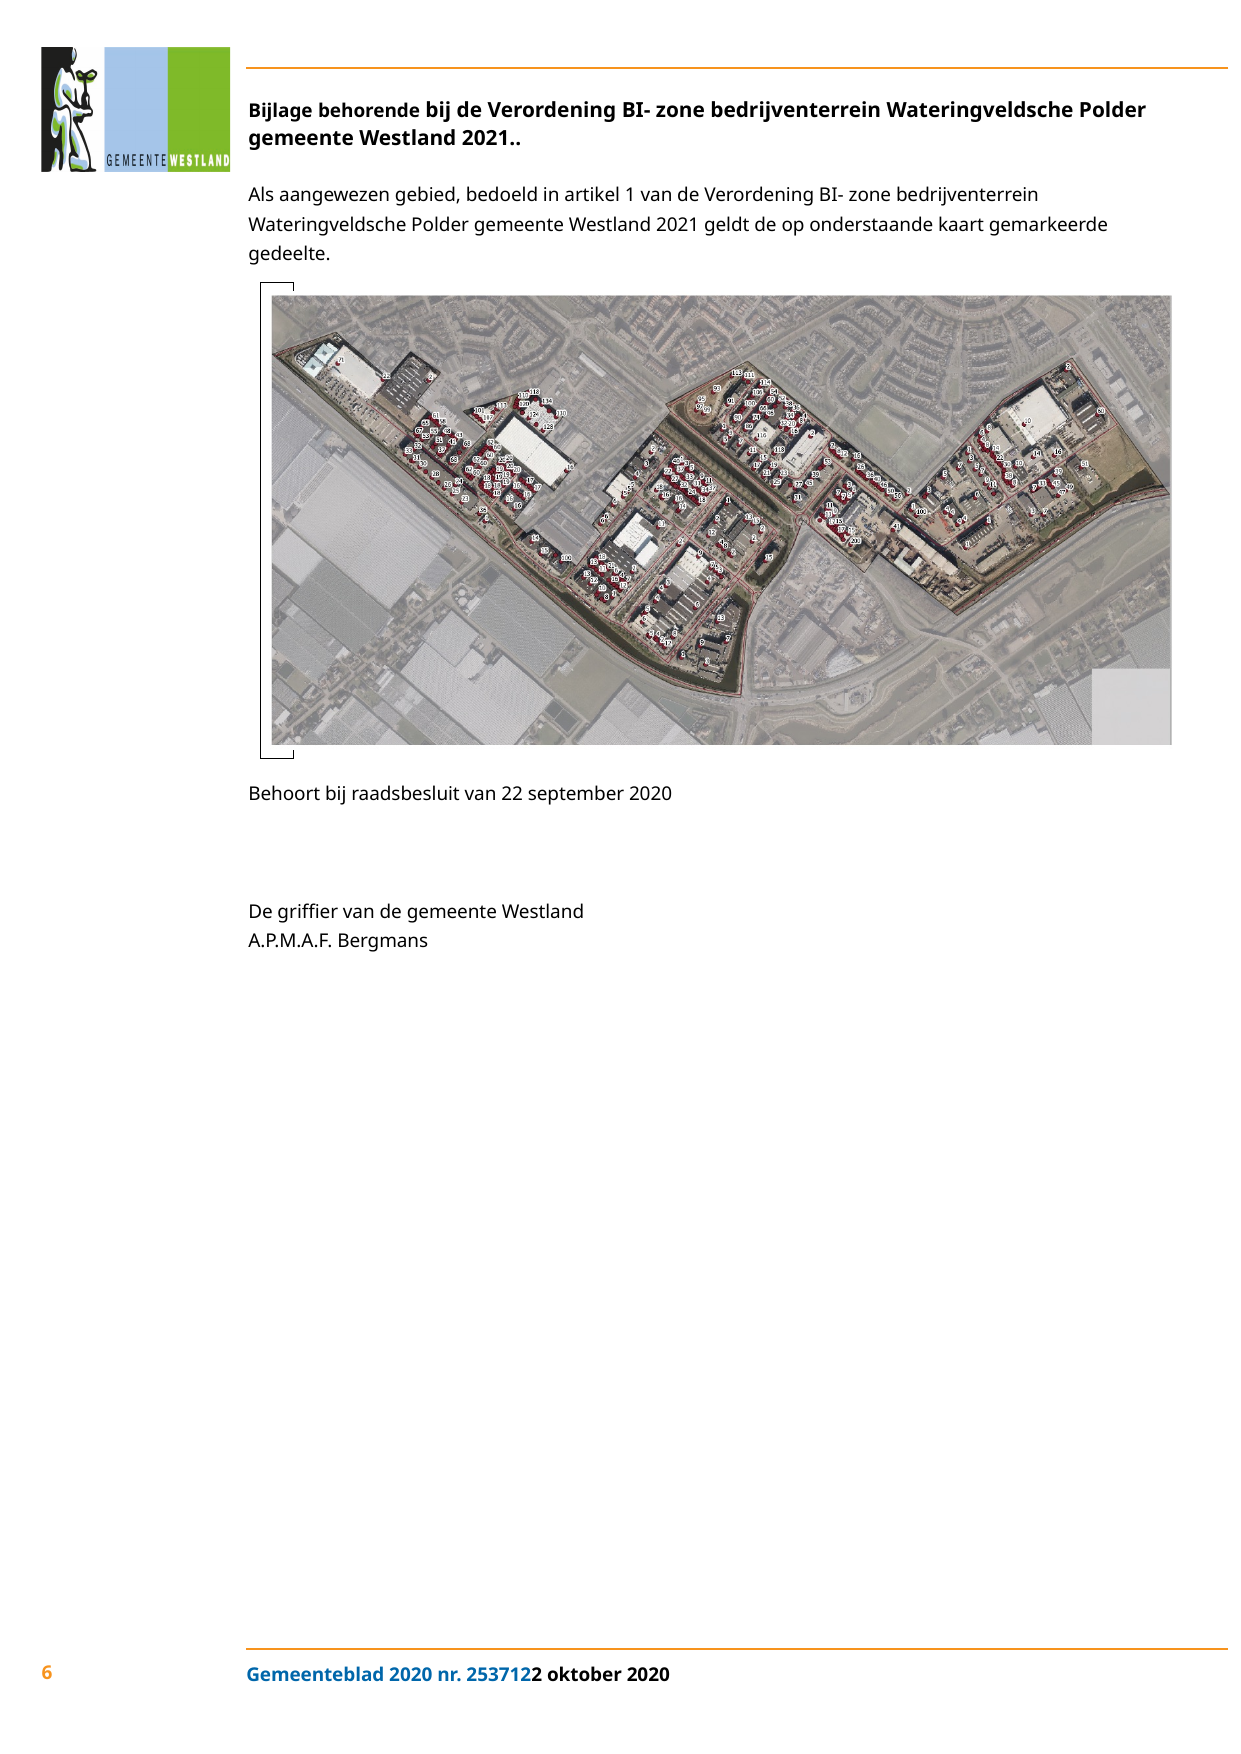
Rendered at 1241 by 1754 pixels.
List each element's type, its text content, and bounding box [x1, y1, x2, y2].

text A.P.M.A.F. Bergmans [248, 928, 1152, 953]
text De griffier van de gemeente Westland [248, 898, 1152, 924]
picture [268, 291, 1173, 750]
picture [41, 47, 231, 172]
text Behoort bij raadsbesluit van 22 september 2020 [248, 780, 1152, 806]
text Als aangewezen gebied, bedoeld in artikel 1 van de Verordening BI- zone bedrijventerrein Wateringveldsche Polder gemeente Westland 2021 geldt de op onderstaande kaart gemarkeerde gedeelte. [248, 181, 1152, 266]
text Bijlage behorende bij de Verordening BI- zone bedrijventerrein Wateringveldsche Polder gemeente Westland 2021.. [248, 95, 1152, 152]
